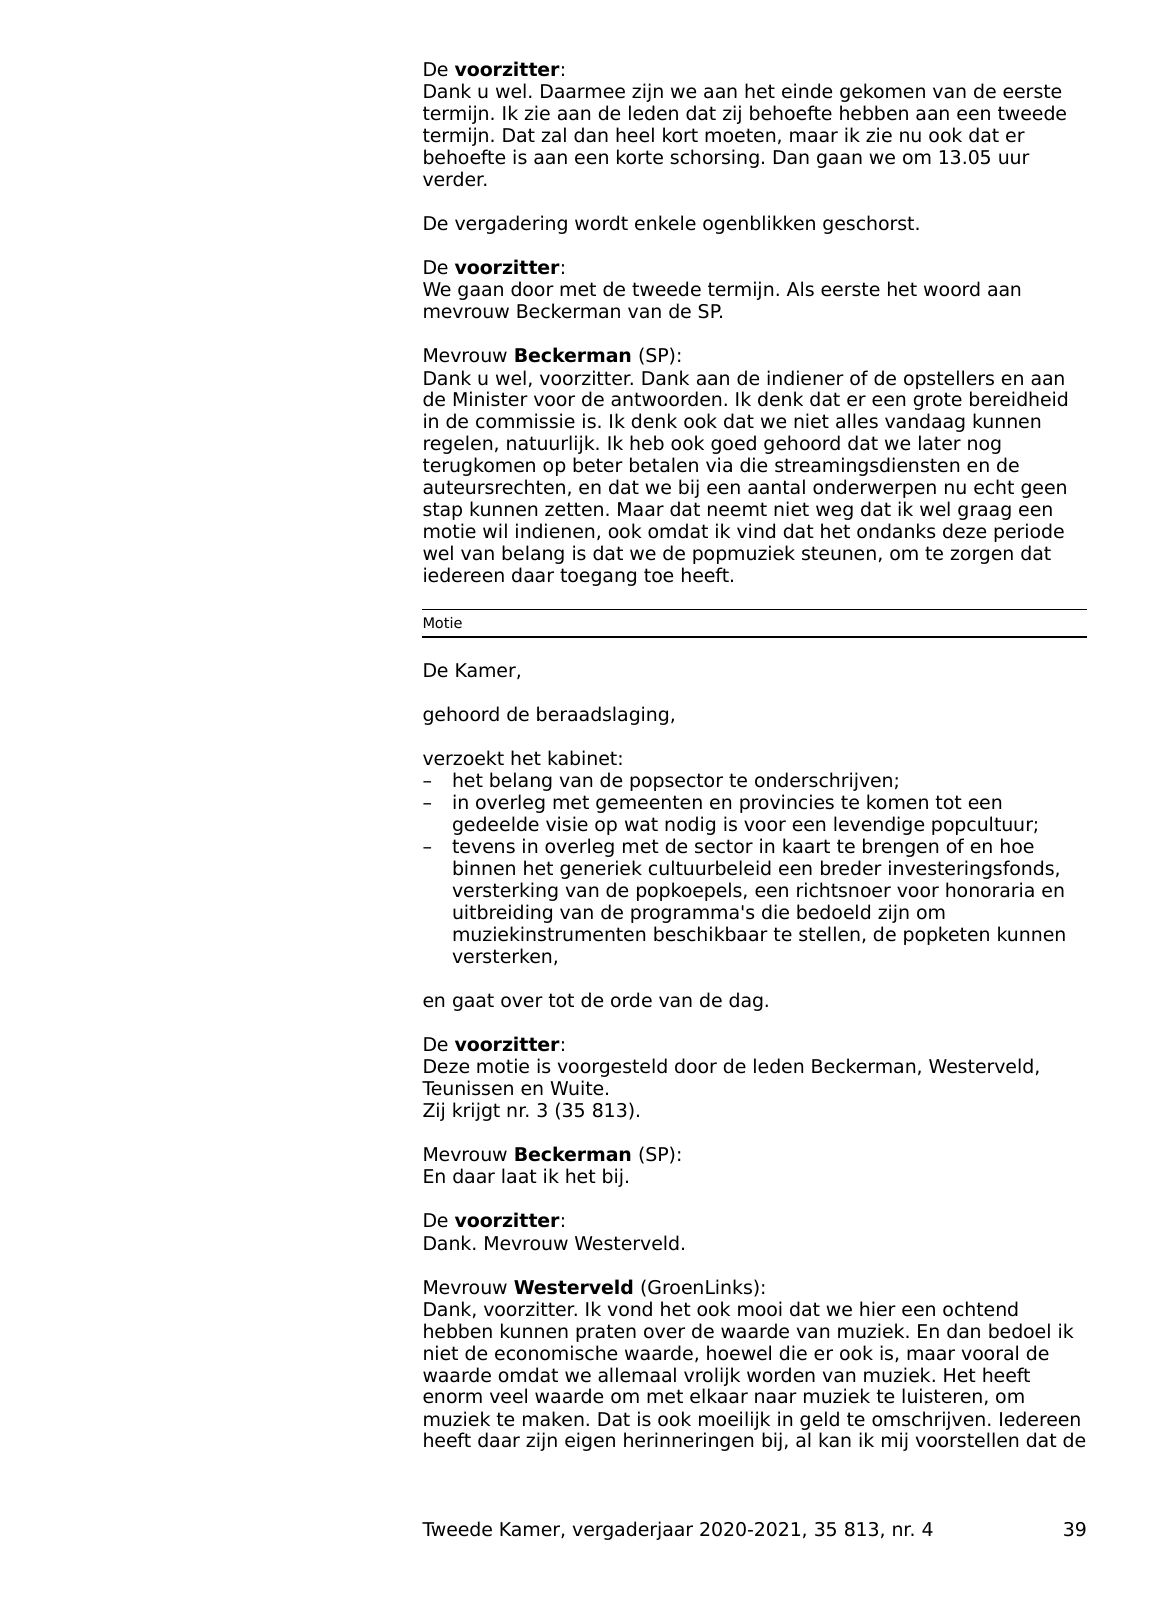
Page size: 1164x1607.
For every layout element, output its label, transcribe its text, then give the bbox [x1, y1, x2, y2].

text Zij krijgt nr. 3 (35 813). [422, 1100, 1087, 1122]
text en gaat over tot de orde van de dag. [422, 990, 1087, 1012]
text – tevens in overleg met de sector in kaart te brengen of en hoe binnen het generiek cultuurbeleid een breder investeringsfonds, versterking van de popkoepels, een richtsnoer voor honoraria en uitbreiding van de programma's die bedoeld zijn om muziekinstrumenten beschikbaar te stellen, de popketen kunnen versterken, [422, 836, 1087, 968]
text – het belang van de popsector te onderschrijven; [422, 770, 1087, 792]
text Mevrouw Beckerman (SP): [422, 345, 1087, 367]
text – in overleg met gemeenten en provincies te komen tot een gedeelde visie op wat nodig is voor een levendige popcultuur; [422, 792, 1087, 836]
text Deze motie is voorgesteld door de leden Beckerman, Westerveld, Teunissen en Wuite. [422, 1056, 1087, 1100]
text En daar laat ik het bij. [422, 1166, 1087, 1188]
text De Kamer, [422, 660, 1087, 682]
text Mevrouw Beckerman (SP): [422, 1144, 1087, 1166]
text Dank u wel. Daarmee zijn we aan het einde gekomen van de eerste termijn. Ik zie aan de leden dat zij behoefte hebben aan een tweede termijn. Dat zal dan heel kort moeten, maar ik zie nu ook dat er behoefte is aan een korte schorsing. Dan gaan we om 13.05 uur verder. [422, 81, 1087, 191]
text Dank, voorzitter. Ik vond het ook mooi dat we hier een ochtend hebben kunnen praten over de waarde van muziek. En dan bedoel ik niet de economische waarde, hoewel die er ook is, maar vooral de waarde omdat we allemaal vrolijk worden van muziek. Het heeft enorm veel waarde om met elkaar naar muziek te luisteren, om muziek te maken. Dat is ook moeilijk in geld te omschrijven. Iedereen heeft daar zijn eigen herinneringen bij, al kan ik mij voorstellen dat de [422, 1298, 1087, 1452]
text De voorzitter: [422, 1210, 1087, 1232]
text De voorzitter: [422, 1034, 1087, 1056]
table_header Motie [422, 610, 1087, 636]
text Dank. Mevrouw Westerveld. [422, 1232, 1087, 1254]
text De voorzitter: [422, 59, 1087, 81]
text We gaan door met de tweede termijn. Als eerste het woord aan mevrouw Beckerman van de SP. [422, 279, 1087, 323]
text Mevrouw Westerveld (GroenLinks): [422, 1277, 1087, 1298]
text De voorzitter: [422, 257, 1087, 279]
text verzoekt het kabinet: [422, 748, 1087, 770]
text De vergadering wordt enkele ogenblikken geschorst. [422, 213, 1087, 235]
text Dank u wel, voorzitter. Dank aan de indiener of de opstellers en aan de Minister voor de antwoorden. Ik denk dat er een grote bereidheid in de commissie is. Ik denk ook dat we niet alles vandaag kunnen regelen, natuurlijk. Ik heb ook goed gehoord dat we later nog terugkomen op beter betalen via die streamingsdiensten en de auteursrechten, en dat we bij een aantal onderwerpen nu echt geen stap kunnen zetten. Maar dat neemt niet weg dat ik wel graag een motie wil indienen, ook omdat ik vind dat het ondanks deze periode wel van belang is dat we de popmuziek steunen, om te zorgen dat iedereen daar toegang toe heeft. [422, 367, 1087, 587]
text gehoord de beraadslaging, [422, 704, 1087, 726]
